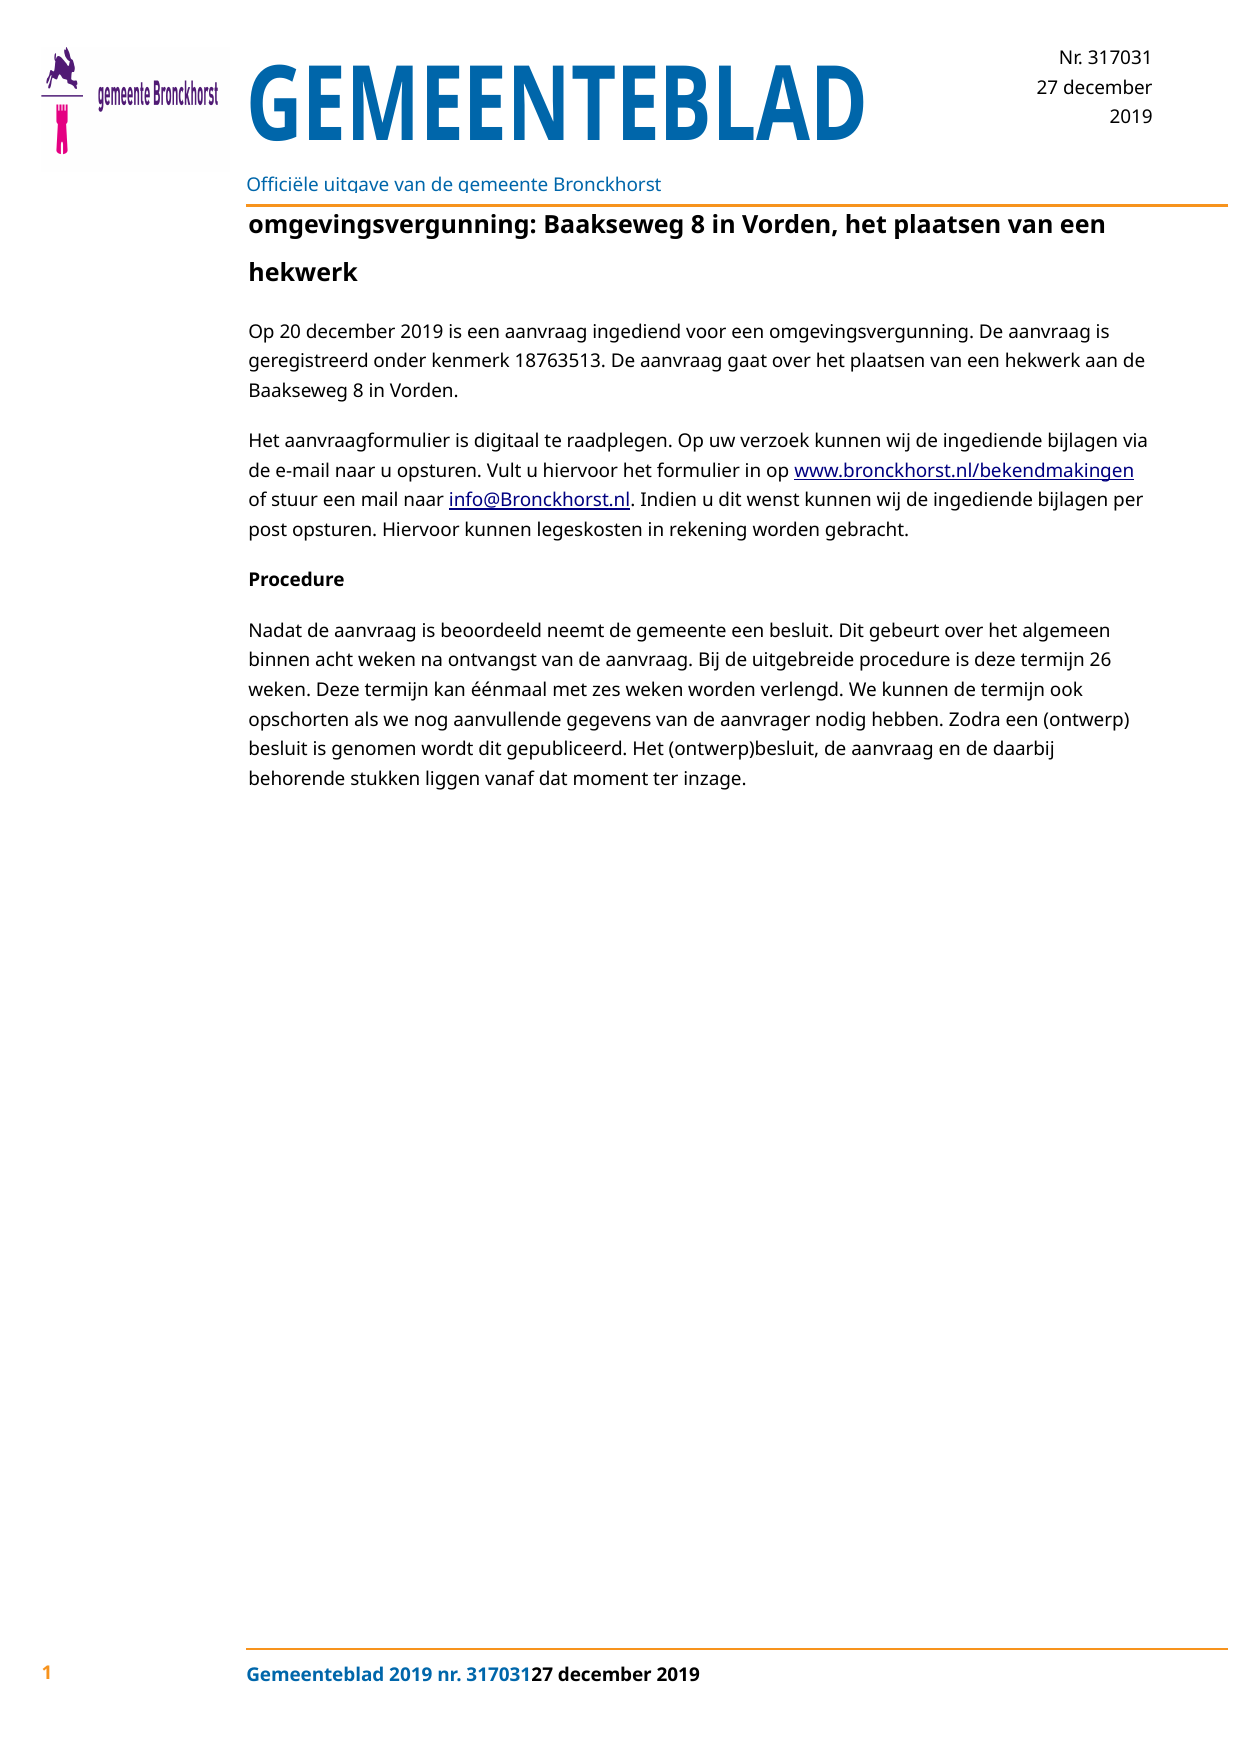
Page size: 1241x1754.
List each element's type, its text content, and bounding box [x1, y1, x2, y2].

text Nadat de aanvraag is beoordeeld neemt de gemeente een besluit. Dit gebeurt over het algemeen binnen acht weken na ontvangst van de aanvraag. Bij de uitgebreide procedure is deze termijn 26 weken. Deze termijn kan éénmaal met zes weken worden verlengd. We kunnen de termijn ook opschorten als we nog aanvullende gegevens van de aanvrager nodig hebben. Zodra een (ontwerp) besluit is genomen wordt dit gepubliceerd. Het (ontwerp)besluit, de aanvraag en de daarbij behorende stukken liggen vanaf dat moment ter inzage. [248, 617, 1152, 791]
text Op 20 december 2019 is een aanvraag ingediend voor een omgevingsvergunning. De aanvraag is geregistreerd onder kenmerk 18763513. De aanvraag gaat over het plaatsen van een hekwerk aan de Baakseweg 8 in Vorden. [248, 318, 1152, 403]
text Het aanvraagformulier is digitaal te raadplegen. Op uw verzoek kunnen wij de ingediende bijlagen via de e-mail naar u opsturen. Vult u hiervoor het formulier in op www.bronckhorst.nl/bekendmakingen of stuur een mail naar info@Bronckhorst.nl. Indien u dit wenst kunnen wij de ingediende bijlagen per post opsturen. Hiervoor kunnen legeskosten in rekening worden gebracht. [248, 427, 1152, 542]
picture [41, 47, 231, 172]
text Procedure [248, 567, 1152, 592]
text omgevingsvergunning: Baakseweg 8 in Vorden, het plaatsen van een hekwerk [248, 207, 1152, 288]
